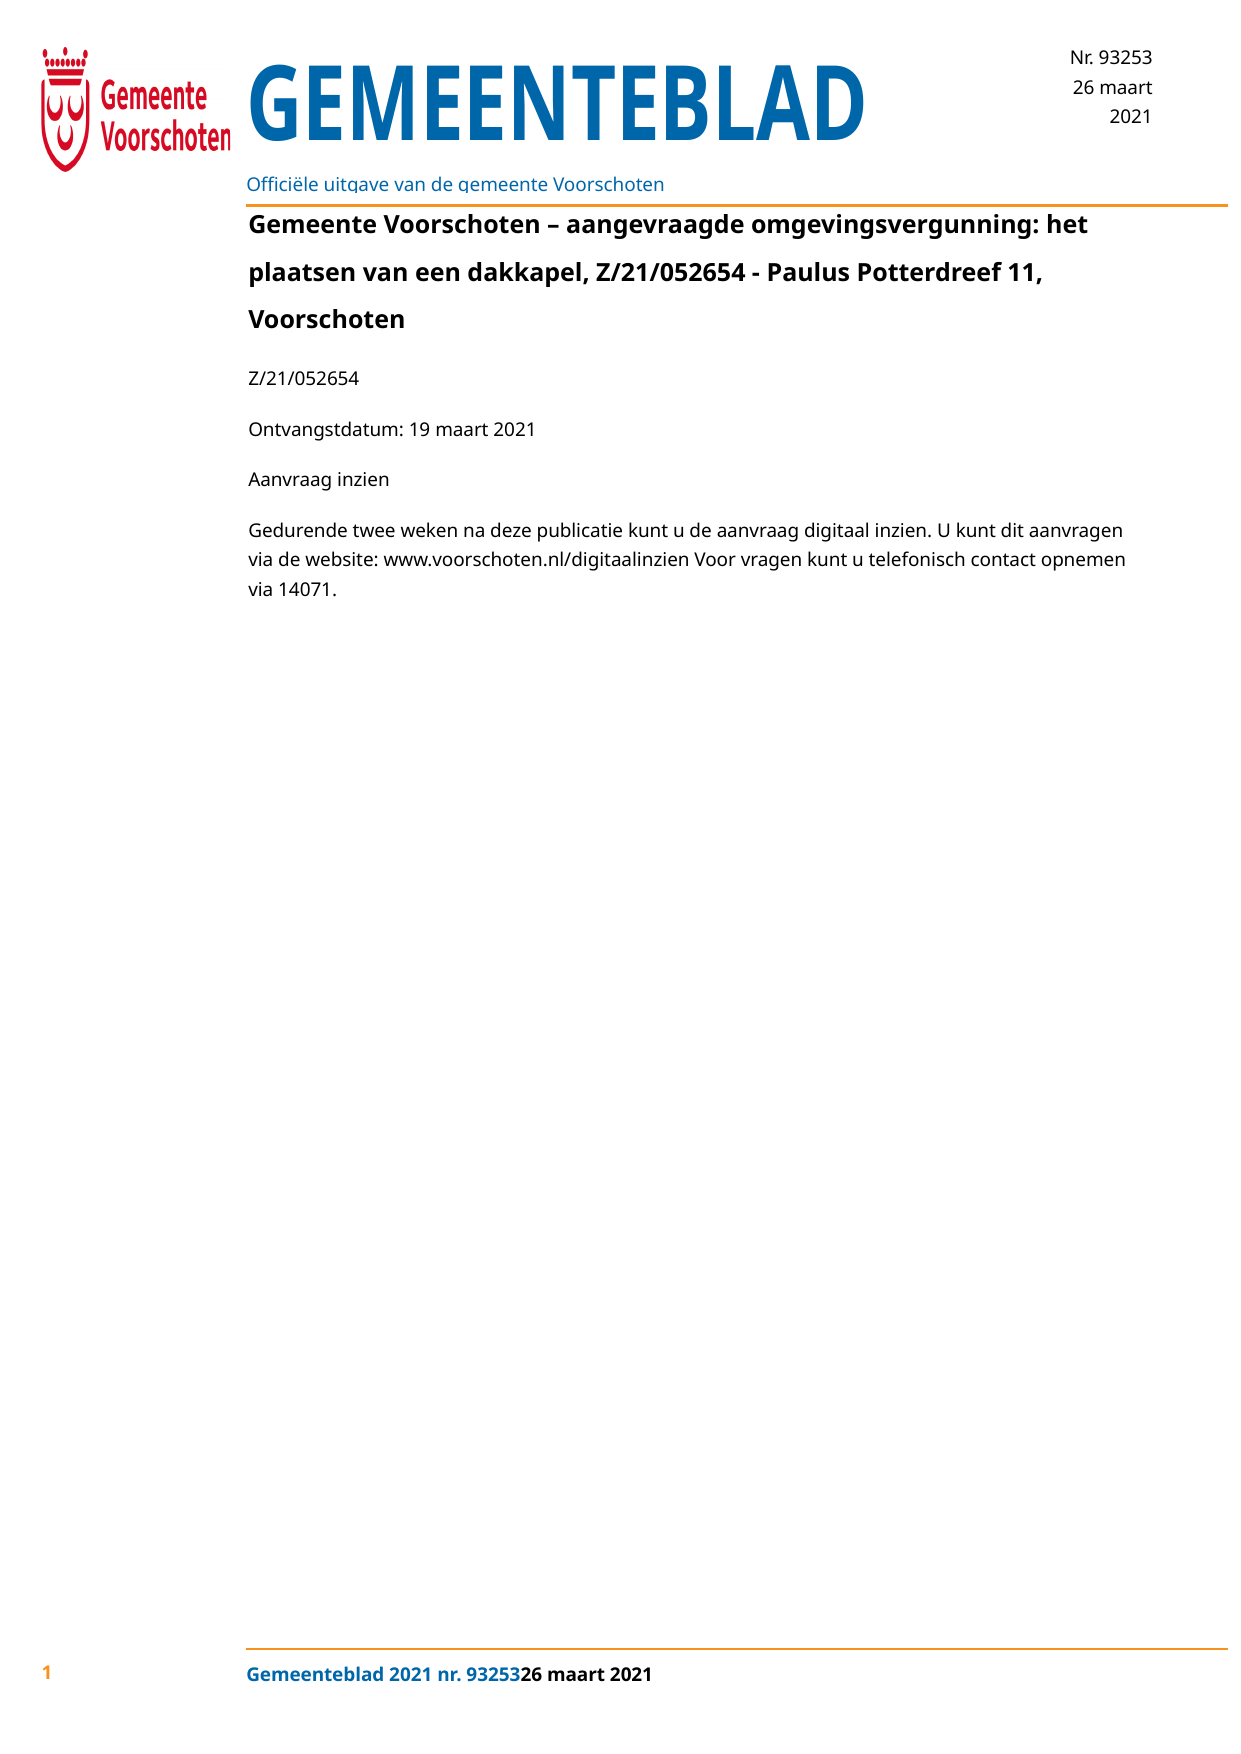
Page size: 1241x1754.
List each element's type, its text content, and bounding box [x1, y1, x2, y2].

text Gemeente Voorschoten – aangevraagde omgevingsvergunning: het plaatsen van een dakkapel, Z/21/052654 - Paulus Potterdreef 11, Voorschoten [248, 207, 1152, 336]
text Z/21/052654 [248, 366, 1152, 391]
text Aanvraag inzien [248, 466, 1152, 492]
text Gedurende twee weken na deze publicatie kunt u de aanvraag digitaal inzien. U kunt dit aanvragen via de website: www.voorschoten.nl/digitaalinzien Voor vragen kunt u telefonisch contact opnemen via 14071. [248, 517, 1152, 602]
picture [41, 47, 231, 172]
text Ontvangstdatum: 19 maart 2021 [248, 416, 1152, 442]
